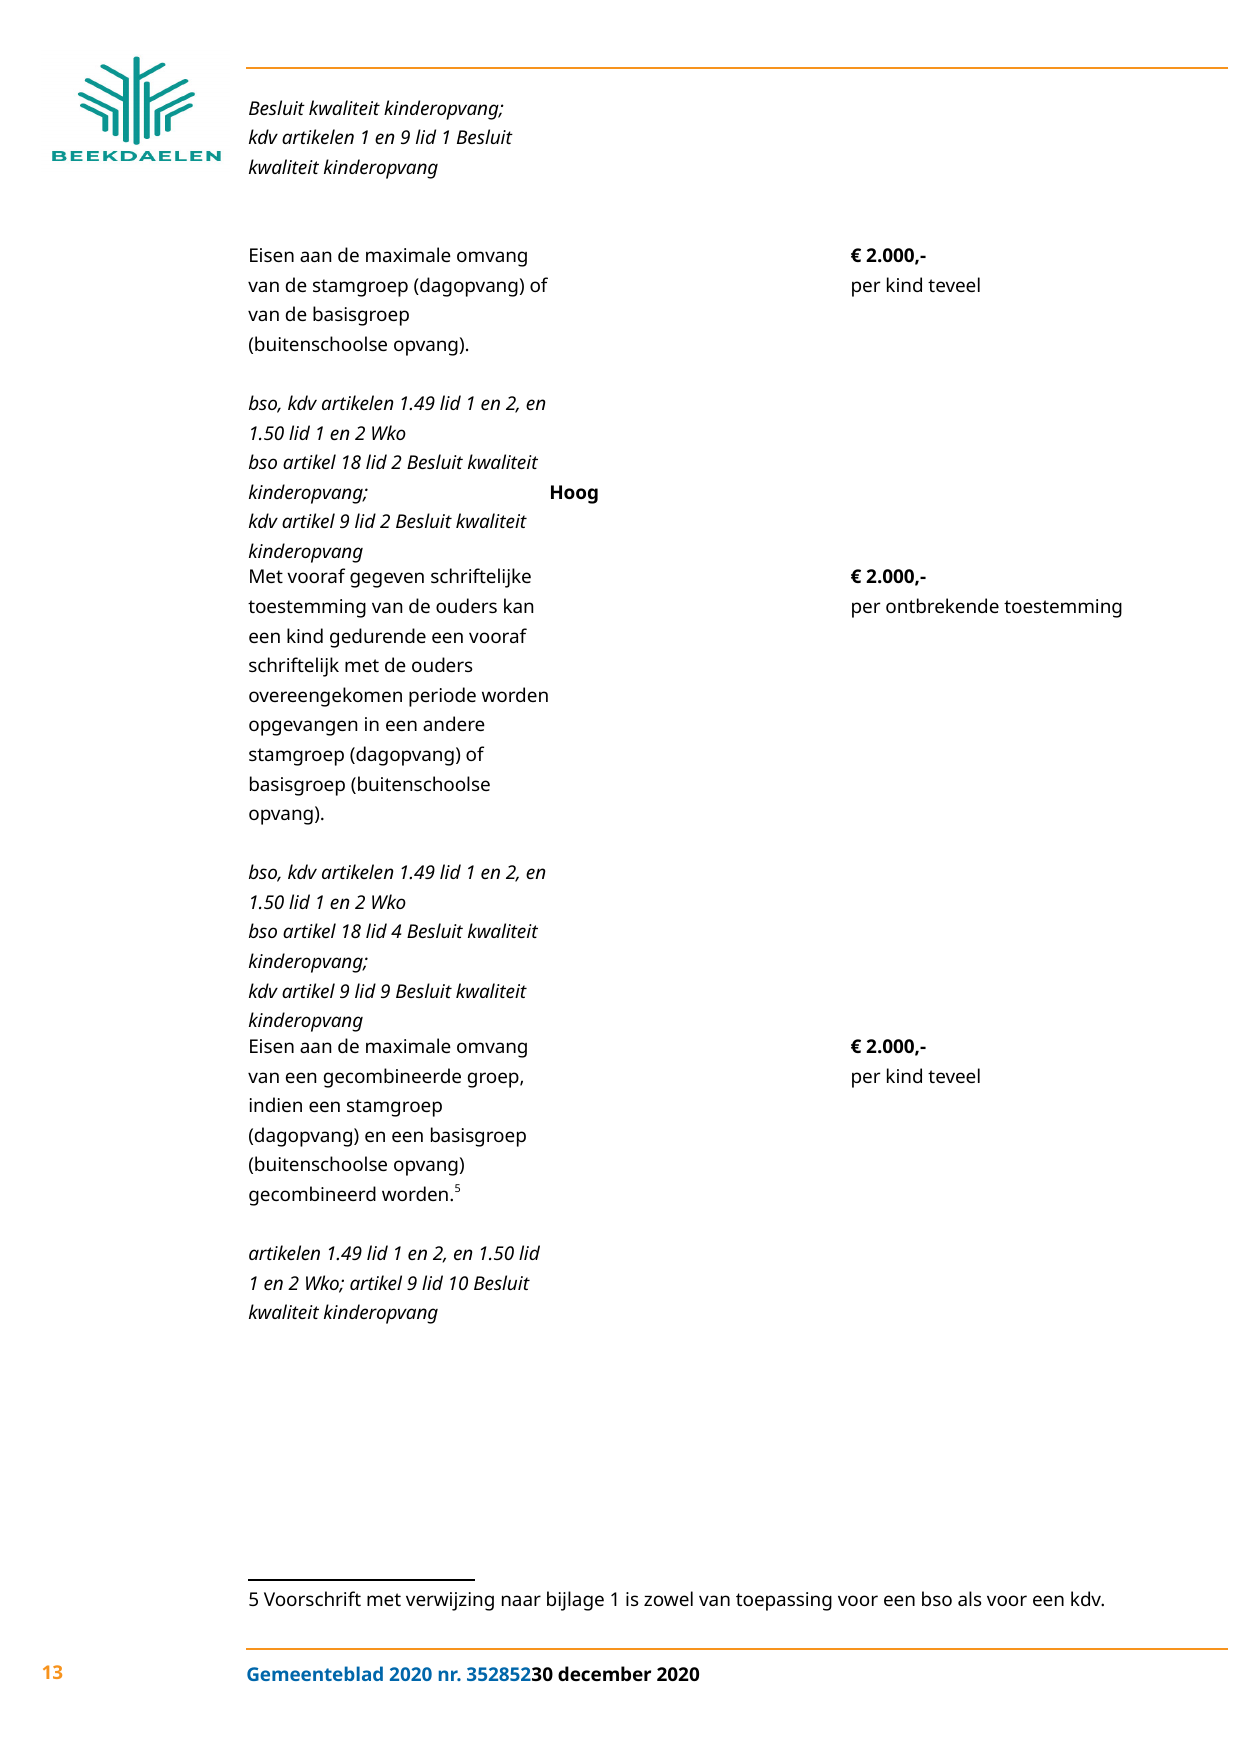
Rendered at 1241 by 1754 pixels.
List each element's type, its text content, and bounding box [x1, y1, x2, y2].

table_cell Met vooraf gegeven schriftelijke toestemming van de ouders kan een kind gedurende een vooraf schriftelijk met de ouders overeengekomen periode worden opgevangen in een andere stamgroep (dagopvang) of basisgroep (buitenschoolse opvang). bso, kdv artikelen 1.49 lid 1 en 2, en 1.50 lid 1 en 2 Wko bso artikel 18 lid 4 Besluit kwaliteit kinderopvang; kdv artikel 9 lid 9 Besluit kwaliteit kinderopvang [248, 564, 549, 1033]
table_cell [549, 95, 850, 180]
table_cell Eisen aan de maximale omvang van een gecombineerde groep, indien een stamgroep (dagopvang) en een basisgroep (buitenschoolse opvang) gecombineerd worden. artikelen 1.49 lid 1 en 2, en 1.50 lid 1 en 2 Wko; artikel 9 lid 10 Besluit kwaliteit kinderopvang [248, 1033, 549, 1325]
table_cell € 2.000,- per kind teveel [850, 1033, 1152, 1325]
table_header € 2.000,- per kind teveel [850, 242, 1152, 564]
table_cell € 2.000,- per ontbrekende toestemming [850, 564, 1152, 1033]
table_cell [850, 95, 1152, 180]
table_header Hoog [549, 242, 850, 1325]
table_header Eisen aan de maximale omvang van de stamgroep (dagopvang) of van de basisgroep (buitenschoolse opvang). bso, kdv artikelen 1.49 lid 1 en 2, en 1.50 lid 1 en 2 Wko bso artikel 18 lid 2 Besluit kwaliteit kinderopvang; kdv artikel 9 lid 2 Besluit kwaliteit kinderopvang [248, 242, 549, 564]
table_cell Besluit kwaliteit kinderopvang; kdv artikelen 1 en 9 lid 1 Besluit kwaliteit kinderopvang [248, 95, 549, 180]
picture [41, 47, 231, 172]
